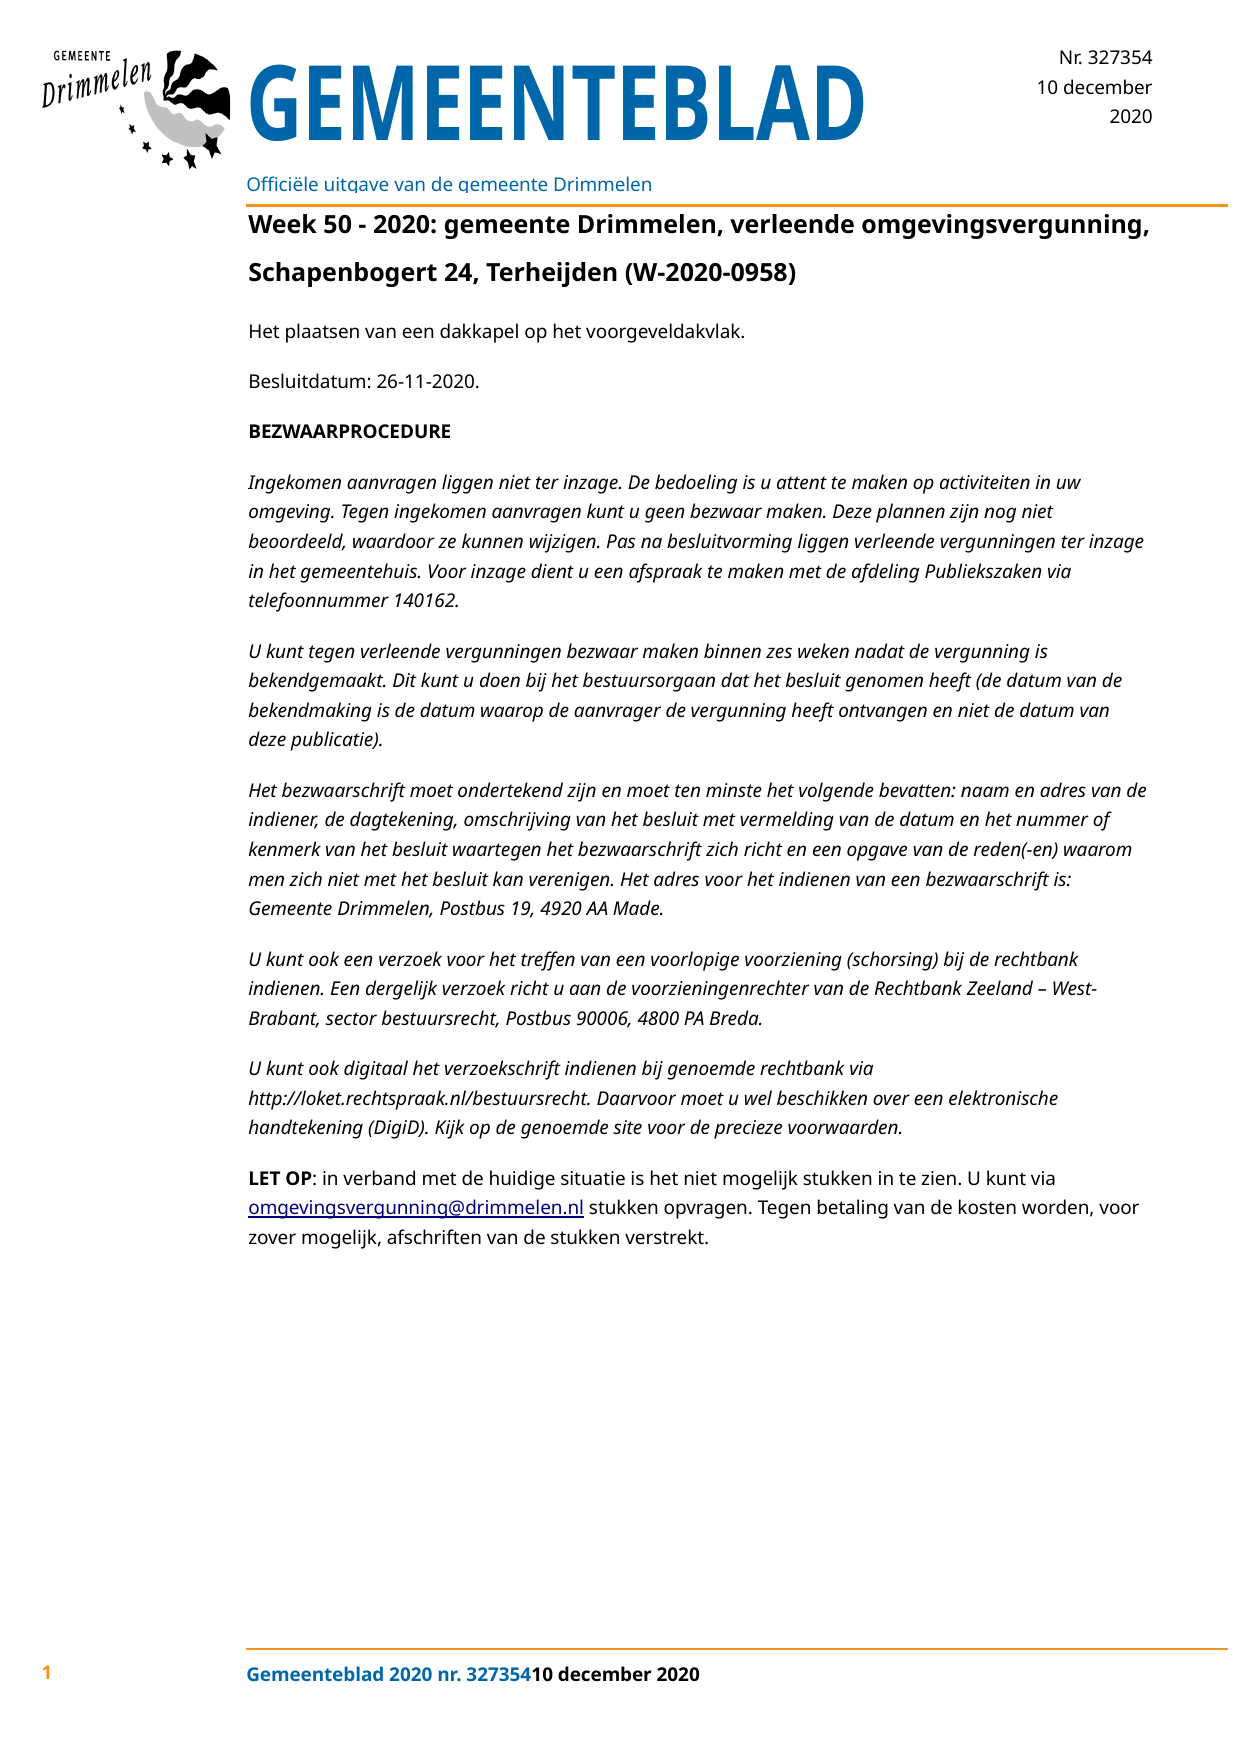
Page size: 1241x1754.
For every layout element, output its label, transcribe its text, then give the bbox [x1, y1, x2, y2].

text Het plaatsen van een dakkapel op het voorgeveldakvlak. [248, 318, 1152, 344]
text Besluitdatum: 26-11-2020. [248, 368, 1152, 394]
picture [41, 47, 231, 172]
text U kunt ook digitaal het verzoekschrift indienen bij genoemde rechtbank via http://loket.rechtspraak.nl/bestuursrecht. Daarvoor moet u wel beschikken over een elektronische handtekening (DigiD). Kijk op de genoemde site voor de precieze voorwaarden. [248, 1055, 1152, 1140]
text Het bezwaarschrift moet ondertekend zijn en moet ten minste het volgende bevatten: naam en adres van de indiener, de dagtekening, omschrijving van het besluit met vermelding van de datum en het nummer of kenmerk van het besluit waartegen het bezwaarschrift zich richt en een opgave van de reden(-en) waarom men zich niet met het besluit kan verenigen. Het adres voor het indienen van een bezwaarschrift is: Gemeente Drimmelen, Postbus 19, 4920 AA Made. [248, 777, 1152, 921]
text BEZWAARPROCEDURE [248, 419, 1152, 444]
text LET OP: in verband met de huidige situatie is het niet mogelijk stukken in te zien. U kunt via omgevingsvergunning@drimmelen.nl stukken opvragen. Tegen betaling van de kosten worden, voor zover mogelijk, afschriften van de stukken verstrekt. [248, 1165, 1152, 1250]
text Week 50 - 2020: gemeente Drimmelen, verleende omgevingsvergunning, Schapenbogert 24, Terheijden (W-2020-0958) [248, 207, 1152, 288]
text U kunt tegen verleende vergunningen bezwaar maken binnen zes weken nadat de vergunning is bekendgemaakt. Dit kunt u doen bij het bestuursorgaan dat het besluit genomen heeft (de datum van de bekendmaking is de datum waarop de aanvrager de vergunning heeft ontvangen en niet de datum van deze publicatie). [248, 638, 1152, 752]
text U kunt ook een verzoek voor het treffen van een voorlopige voorziening (schorsing) bij de rechtbank indienen. Een dergelijk verzoek richt u aan de voorzieningenrechter van de Rechtbank Zeeland – West-Brabant, sector bestuursrecht, Postbus 90006, 4800 PA Breda. [248, 946, 1152, 1031]
text Ingekomen aanvragen liggen niet ter inzage. De bedoeling is u attent te maken op activiteiten in uw omgeving. Tegen ingekomen aanvragen kunt u geen bezwaar maken. Deze plannen zijn nog niet beoordeeld, waardoor ze kunnen wijzigen. Pas na besluitvorming liggen verleende vergunningen ter inzage in het gemeentehuis. Voor inzage dient u een afspraak te maken met de afdeling Publiekszaken via telefoonnummer 140162. [248, 469, 1152, 613]
